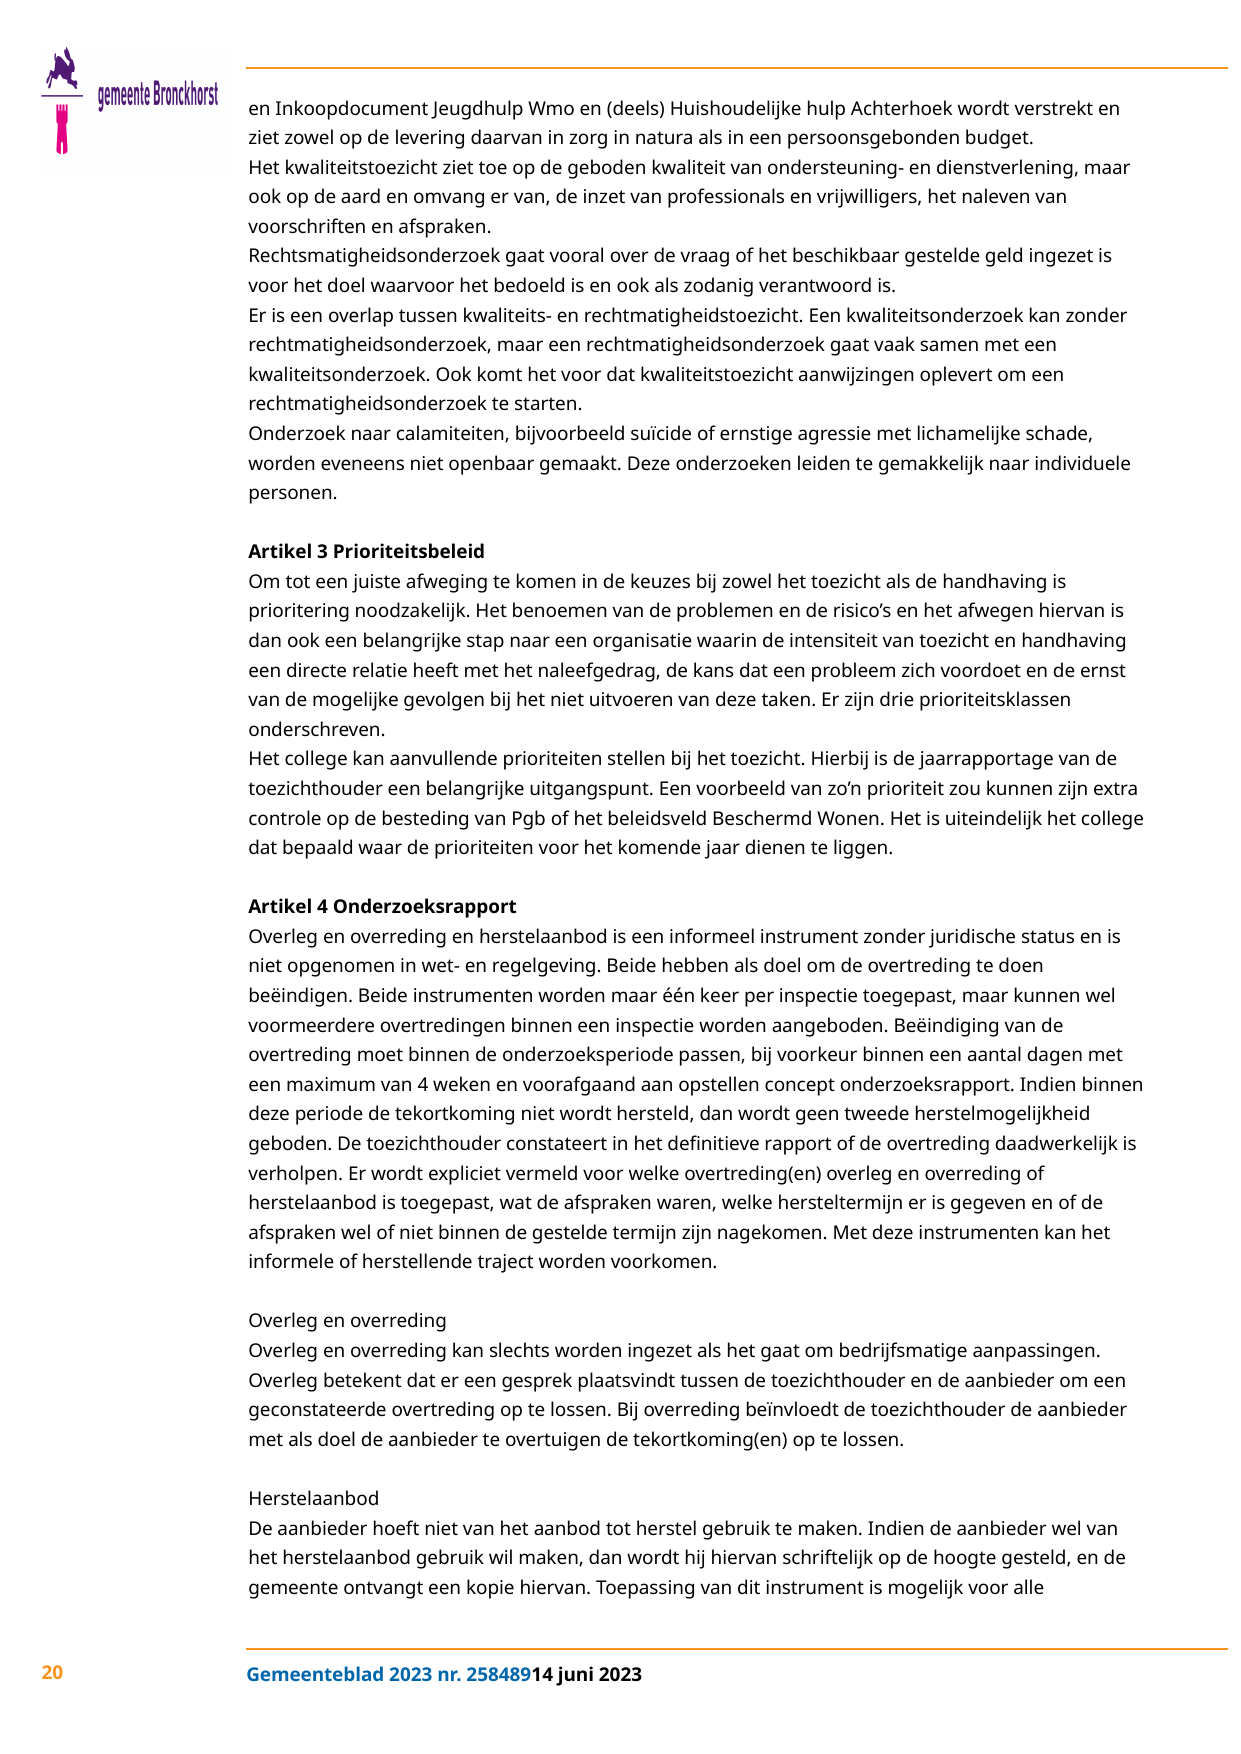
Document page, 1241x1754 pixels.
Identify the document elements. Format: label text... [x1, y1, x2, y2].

text Overleg en overreding [248, 1308, 1152, 1333]
text Om tot een juiste afweging te komen in de keuzes bij zowel het toezicht als de handhaving is prioritering noodzakelijk. Het benoemen van de problemen en de risico’s en het afwegen hiervan is dan ook een belangrijke stap naar een organisatie waarin de intensiteit van toezicht en handhaving een directe relatie heeft met het naleefgedrag, de kans dat een probleem zich voordoet en de ernst van de mogelijke gevolgen bij het niet uitvoeren van deze taken. Er zijn drie prioriteitsklassen onderschreven. [248, 568, 1152, 742]
text Rechtsmatigheidsonderzoek gaat vooral over de vraag of het beschikbaar gestelde geld ingezet is voor het doel waarvoor het bedoeld is en ook als zodanig verantwoord is. [248, 243, 1152, 298]
text Het kwaliteitstoezicht ziet toe op de geboden kwaliteit van ondersteuning- en dienstverlening, maar ook op de aard en omvang er van, de inzet van professionals en vrijwilligers, het naleven van voorschriften en afspraken. [248, 154, 1152, 239]
text en Inkoopdocument Jeugdhulp Wmo en (deels) Huishoudelijke hulp Achterhoek wordt verstrekt en ziet zowel op de levering daarvan in zorg in natura als in een persoonsgebonden budget. [248, 95, 1152, 150]
text Overleg en overreding kan slechts worden ingezet als het gaat om bedrijfsmatige aanpassingen. Overleg betekent dat er een gesprek plaatsvindt tussen de toezichthouder en de aanbieder om een geconstateerde overtreding op te lossen. Bij overreding beïnvloedt de toezichthouder de aanbieder met als doel de aanbieder te overtuigen de tekortkoming(en) op te lossen. [248, 1337, 1152, 1452]
text Herstelaanbod [248, 1485, 1152, 1511]
text Overleg en overreding en herstelaanbod is een informeel instrument zonder juridische status en is niet opgenomen in wet- en regelgeving. Beide hebben als doel om de overtreding te doen beëindigen. Beide instrumenten worden maar één keer per inspectie toegepast, maar kunnen wel voormeerdere overtredingen binnen een inspectie worden aangeboden. Beëindiging van de overtreding moet binnen de onderzoeksperiode passen, bij voorkeur binnen een aantal dagen met een maximum van 4 weken en voorafgaand aan opstellen concept onderzoeksrapport. Indien binnen deze periode de tekortkoming niet wordt hersteld, dan wordt geen tweede herstelmogelijkheid geboden. De toezichthouder constateert in het definitieve rapport of de overtreding daadwerkelijk is verholpen. Er wordt expliciet vermeld voor welke overtreding(en) overleg en overreding of herstelaanbod is toegepast, wat de afspraken waren, welke hersteltermijn er is gegeven en of de afspraken wel of niet binnen de gestelde termijn zijn nagekomen. Met deze instrumenten kan het informele of herstellende traject worden voorkomen. [248, 923, 1152, 1274]
text Het college kan aanvullende prioriteiten stellen bij het toezicht. Hierbij is de jaarrapportage van de toezichthouder een belangrijke uitgangspunt. Een voorbeeld van zo’n prioriteit zou kunnen zijn extra controle op de besteding van Pgb of het beleidsveld Beschermd Wonen. Het is uiteindelijk het college dat bepaald waar de prioriteiten voor het komende jaar dienen te liggen. [248, 746, 1152, 860]
text Artikel 3 Prioriteitsbeleid [248, 538, 1152, 564]
text Onderzoek naar calamiteiten, bijvoorbeeld suïcide of ernstige agressie met lichamelijke schade, worden eveneens niet openbaar gemaakt. Deze onderzoeken leiden te gemakkelijk naar individuele personen. [248, 420, 1152, 505]
text Er is een overlap tussen kwaliteits- en rechtmatigheidstoezicht. Een kwaliteitsonderzoek kan zonder rechtmatigheidsonderzoek, maar een rechtmatigheidsonderzoek gaat vaak samen met een kwaliteitsonderzoek. Ook komt het voor dat kwaliteitstoezicht aanwijzingen oplevert om een rechtmatigheidsonderzoek te starten. [248, 302, 1152, 416]
text Artikel 4 Onderzoeksrapport [248, 893, 1152, 919]
picture [41, 47, 231, 172]
text De aanbieder hoeft niet van het aanbod tot herstel gebruik te maken. Indien de aanbieder wel van het herstelaanbod gebruik wil maken, dan wordt hij hiervan schriftelijk op de hoogte gesteld, en de gemeente ontvangt een kopie hiervan. Toepassing van dit instrument is mogelijk voor alle [248, 1515, 1152, 1600]
